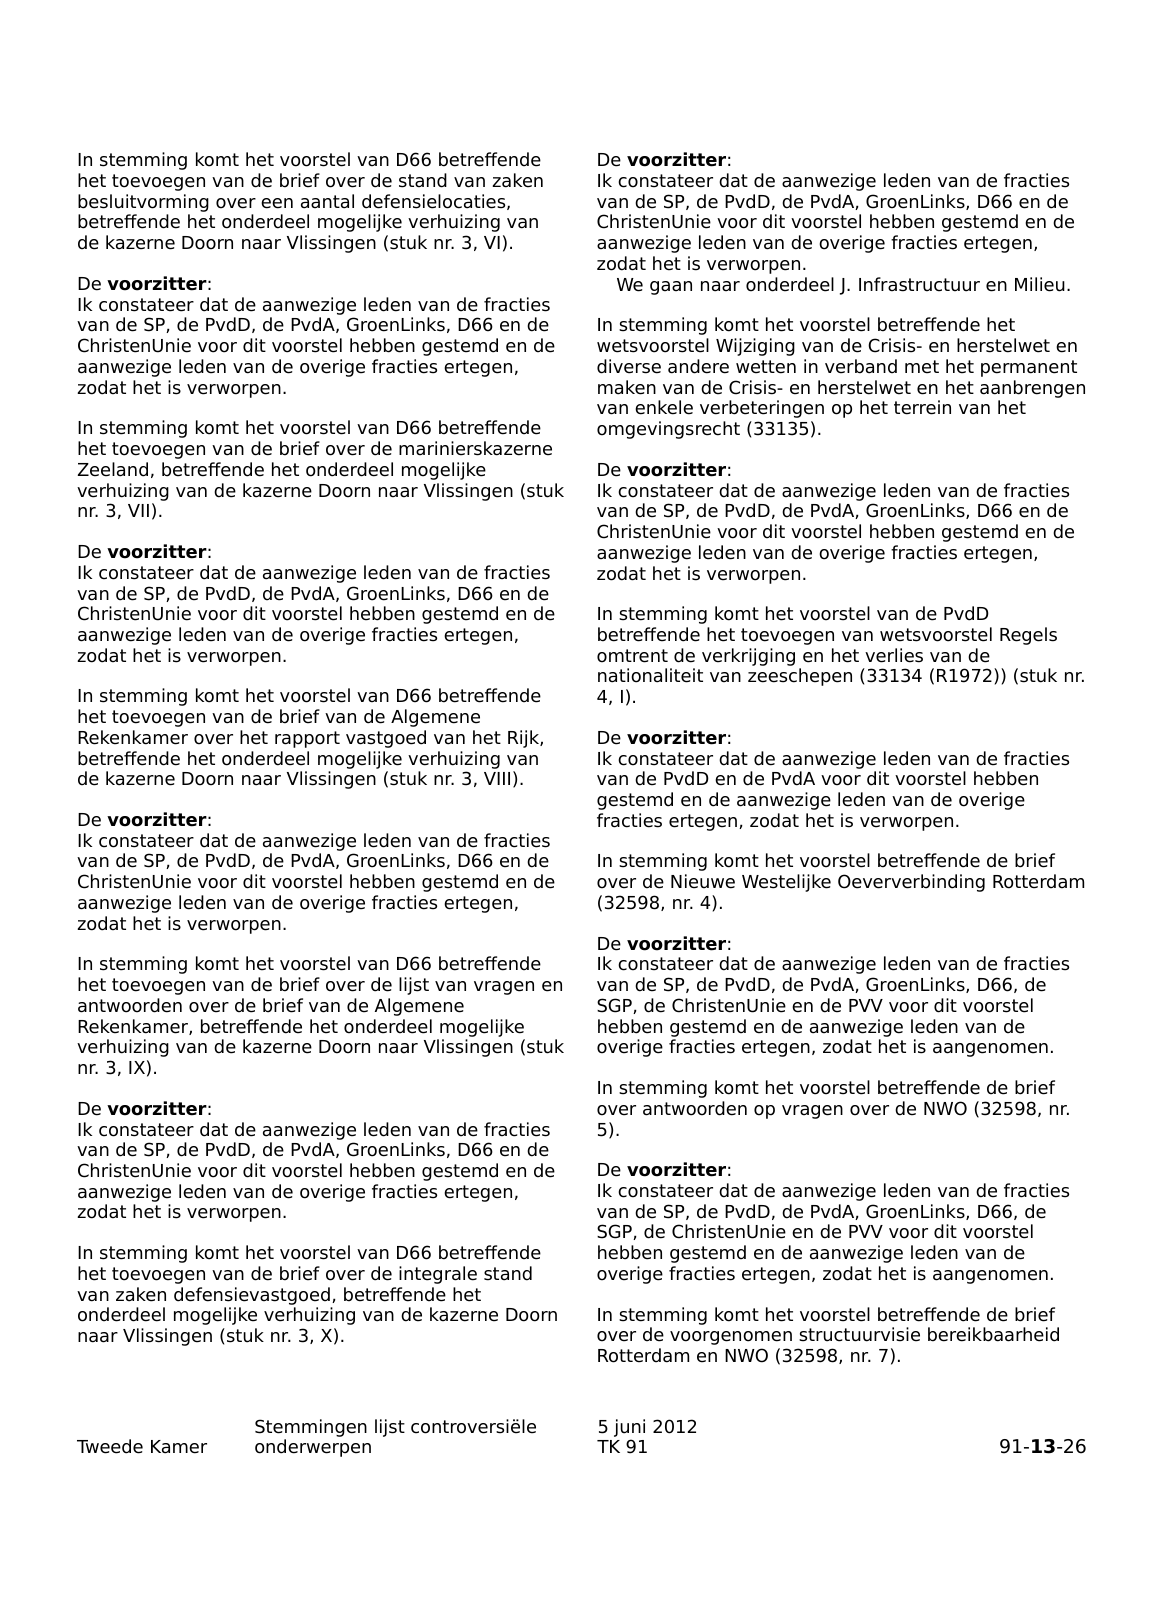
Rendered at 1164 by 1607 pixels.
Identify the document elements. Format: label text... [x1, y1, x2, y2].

text De voorzitter: [596, 728, 1087, 748]
text In stemming komt het voorstel van D66 betreffende het toevoegen van de brief van de Algemene Rekenkamer over het rapport vastgoed van het Rijk, betreffende het onderdeel mogelijke verhuizing van de kazerne Doorn naar Vlissingen (stuk nr. 3, VIII). [77, 686, 567, 790]
text Ik constateer dat de aanwezige leden van de fracties van de PvdD en de PvdA voor dit voorstel hebben gestemd en de aanwezige leden van de overige fracties ertegen, zodat het is verworpen. [596, 748, 1087, 831]
text In stemming komt het voorstel betreffende de brief over antwoorden op vragen over de NWO (32598, nr. 5). [596, 1078, 1087, 1140]
text De voorzitter: [596, 1160, 1087, 1181]
text Ik constateer dat de aanwezige leden van de fracties van de SP, de PvdD, de PvdA, GroenLinks, D66 en de ChristenUnie voor dit voorstel hebben gestemd en de aanwezige leden van de overige fracties ertegen, zodat het is verworpen. [77, 831, 567, 934]
text In stemming komt het voorstel betreffende het wetsvoorstel Wijziging van de Crisis- en herstelwet en diverse andere wetten in verband met het permanent maken van de Crisis- en herstelwet en het aanbrengen van enkele verbeteringen op het terrein van het omgevingsrecht (33135). [596, 315, 1087, 440]
text Ik constateer dat de aanwezige leden van de fracties van de SP, de PvdD, de PvdA, GroenLinks, D66 en de ChristenUnie voor dit voorstel hebben gestemd en de aanwezige leden van de overige fracties ertegen, zodat het is verworpen. [77, 294, 567, 398]
text De voorzitter: [77, 542, 567, 563]
text In stemming komt het voorstel van D66 betreffende het toevoegen van de brief over de lijst van vragen en antwoorden over de brief van de Algemene Rekenkamer, betreffende het onderdeel mogelijke verhuizing van de kazerne Doorn naar Vlissingen (stuk nr. 3, IX). [77, 954, 567, 1079]
text De voorzitter: [596, 460, 1087, 480]
text De voorzitter: [77, 274, 567, 294]
text In stemming komt het voorstel van D66 betreffende het toevoegen van de brief over de integrale stand van zaken defensievastgoed, betreffende het onderdeel mogelijke verhuizing van de kazerne Doorn naar Vlissingen (stuk nr. 3, X). [77, 1243, 567, 1347]
text We gaan naar onderdeel J. Infrastructuur en Milieu. [596, 274, 1087, 295]
text Ik constateer dat de aanwezige leden van de fracties van de SP, de PvdD, de PvdA, GroenLinks, D66 en de ChristenUnie voor dit voorstel hebben gestemd en de aanwezige leden van de overige fracties ertegen, zodat het is verworpen. [77, 563, 567, 666]
text In stemming komt het voorstel betreffende de brief over de voorgenomen structuurvisie bereikbaarheid Rotterdam en NWO (32598, nr. 7). [596, 1304, 1087, 1367]
text Ik constateer dat de aanwezige leden van de fracties van de SP, de PvdD, de PvdA, GroenLinks, D66, de SGP, de ChristenUnie en de PVV voor dit voorstel hebben gestemd en de aanwezige leden van de overige fracties ertegen, zodat het is aangenomen. [596, 1181, 1087, 1284]
text De voorzitter: [77, 810, 567, 831]
text In stemming komt het voorstel van D66 betreffende het toevoegen van de brief over de stand van zaken besluitvorming over een aantal defensielocaties, betreffende het onderdeel mogelijke verhuizing van de kazerne Doorn naar Vlissingen (stuk nr. 3, VI). [77, 150, 567, 254]
text Ik constateer dat de aanwezige leden van de fracties van de SP, de PvdD, de PvdA, GroenLinks, D66, de SGP, de ChristenUnie en de PVV voor dit voorstel hebben gestemd en de aanwezige leden van de overige fracties ertegen, zodat het is aangenomen. [596, 954, 1087, 1058]
text In stemming komt het voorstel van D66 betreffende het toevoegen van de brief over de marinierskazerne Zeeland, betreffende het onderdeel mogelijke verhuizing van de kazerne Doorn naar Vlissingen (stuk nr. 3, VII). [77, 418, 567, 522]
text Ik constateer dat de aanwezige leden van de fracties van de SP, de PvdD, de PvdA, GroenLinks, D66 en de ChristenUnie voor dit voorstel hebben gestemd en de aanwezige leden van de overige fracties ertegen, zodat het is verworpen. [596, 480, 1087, 584]
text De voorzitter: [596, 150, 1087, 171]
text In stemming komt het voorstel betreffende de brief over de Nieuwe Westelijke Oeververbinding Rotterdam (32598, nr. 4). [596, 851, 1087, 913]
text De voorzitter: [77, 1099, 567, 1119]
text Ik constateer dat de aanwezige leden van de fracties van de SP, de PvdD, de PvdA, GroenLinks, D66 en de ChristenUnie voor dit voorstel hebben gestemd en de aanwezige leden van de overige fracties ertegen, zodat het is verworpen. [77, 1119, 567, 1223]
text In stemming komt het voorstel van de PvdD betreffende het toevoegen van wetsvoorstel Regels omtrent de verkrijging en het verlies van de nationaliteit van zeeschepen (33134 (R1972)) (stuk nr. 4, I). [596, 604, 1087, 708]
text De voorzitter: [596, 933, 1087, 954]
text Ik constateer dat de aanwezige leden van de fracties van de SP, de PvdD, de PvdA, GroenLinks, D66 en de ChristenUnie voor dit voorstel hebben gestemd en de aanwezige leden van de overige fracties ertegen, zodat het is verworpen. [596, 171, 1087, 274]
